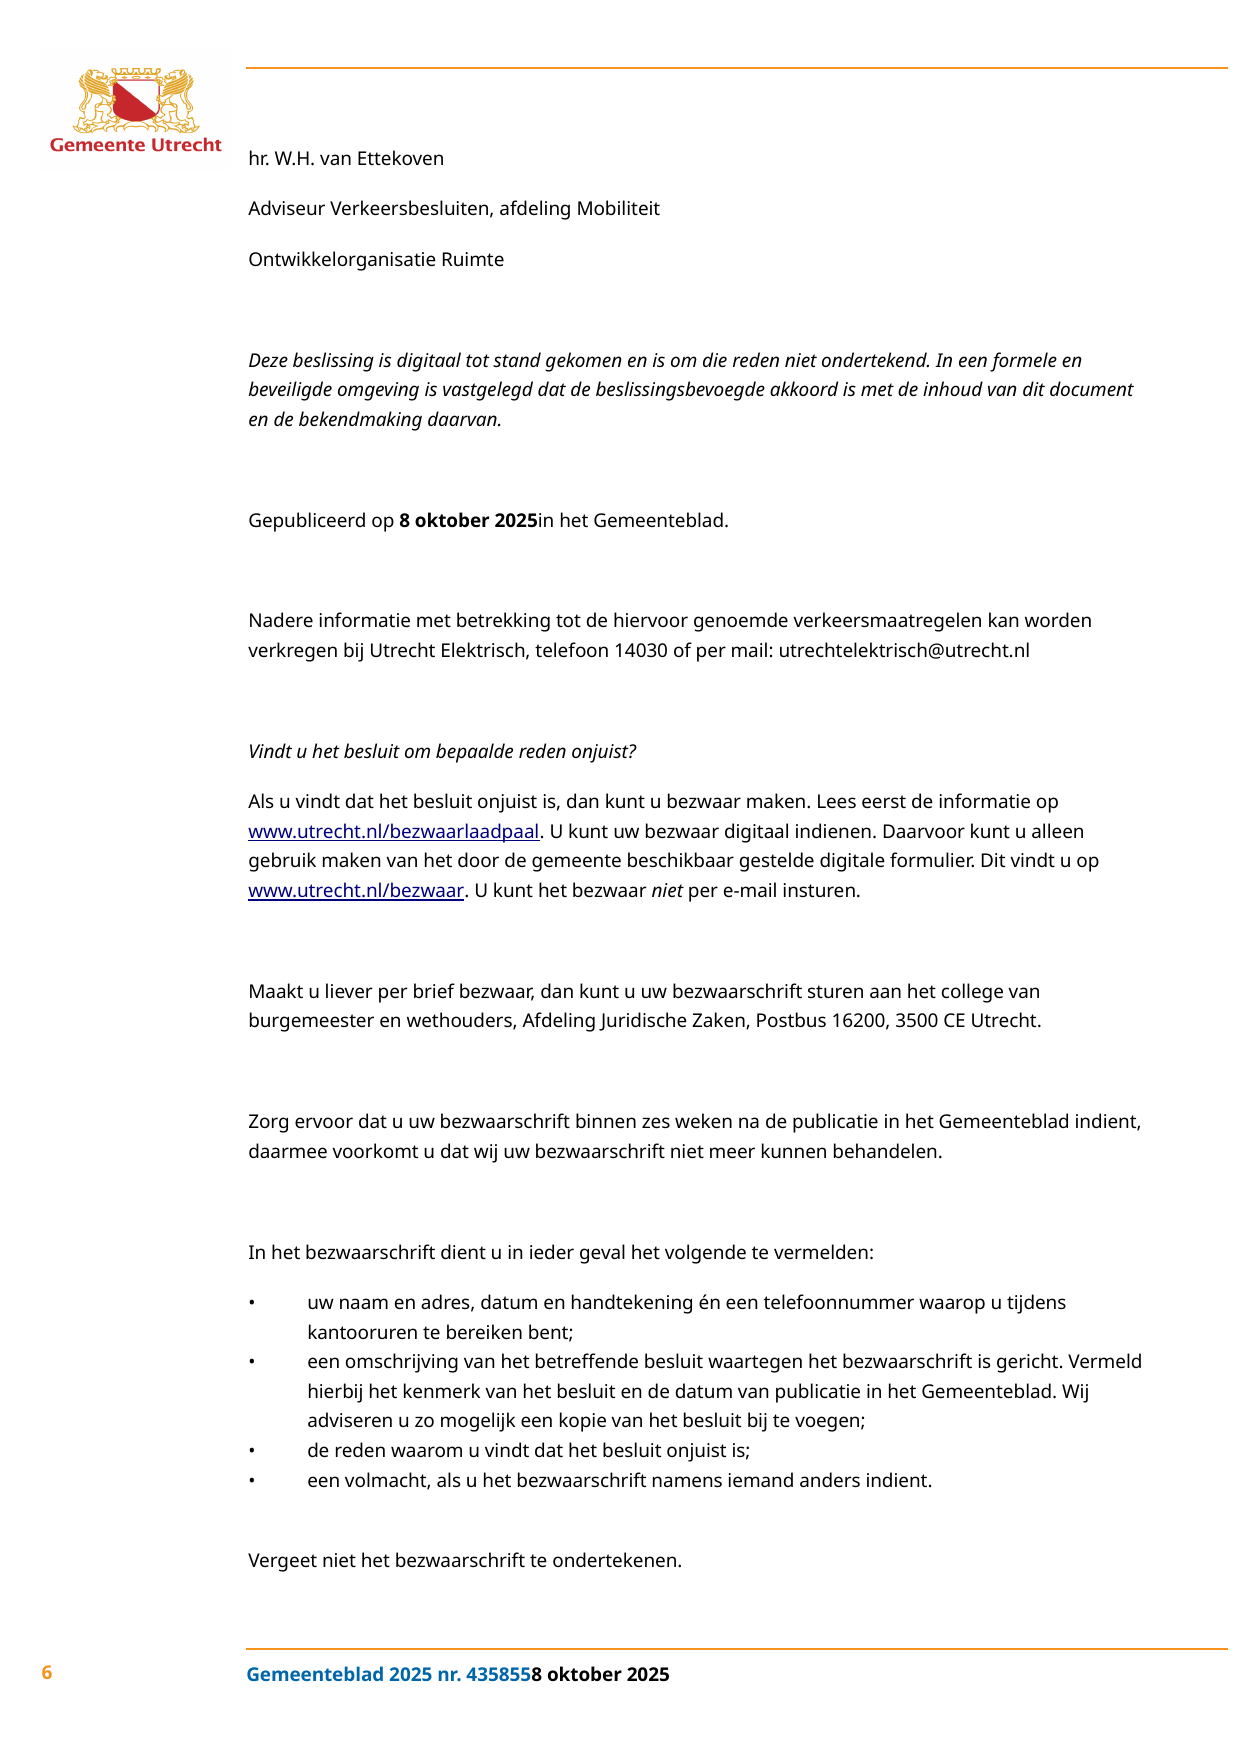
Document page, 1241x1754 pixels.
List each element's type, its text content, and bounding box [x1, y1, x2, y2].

text Als u vindt dat het besluit onjuist is, dan kunt u bezwaar maken. Lees eerst de informatie op www.utrecht.nl/bezwaarlaadpaal. U kunt uw bezwaar digitaal indienen. Daarvoor kunt u alleen gebruik maken van het door de gemeente beschikbaar gestelde digitale formulier. Dit vindt u op www.utrecht.nl/bezwaar. U kunt het bezwaar niet per e-mail insturen. [248, 788, 1152, 903]
text Gepubliceerd op 8 oktober 2025in het Gemeenteblad. [248, 507, 1152, 533]
text In het bezwaarschrift dient u in ieder geval het volgende te vermelden: [248, 1239, 1152, 1265]
text Maakt u liever per brief bezwaar, dan kunt u uw bezwaarschrift sturen aan het college van burgemeester en wethouders, Afdeling Juridische Zaken, Postbus 16200, 3500 CE Utrecht. [248, 978, 1152, 1033]
list de reden waarom u vindt dat het besluit onjuist is; [248, 1437, 1152, 1463]
text hr. W.H. van Ettekoven [248, 145, 1152, 171]
text Nadere informatie met betrekking tot de hiervoor genoemde verkeersmaatregelen kan worden verkregen bij Utrecht Elektrisch, telefoon 14030 of per mail: utrechtelektrisch@utrecht.nl [248, 608, 1152, 663]
text Zorg ervoor dat u uw bezwaarschrift binnen zes weken na de publicatie in het Gemeenteblad indient, daarmee voorkomt u dat wij uw bezwaarschrift niet meer kunnen behandelen. [248, 1108, 1152, 1164]
text Deze beslissing is digitaal tot stand gekomen en is om die reden niet ondertekend. In een formele en beveiligde omgeving is vastgelegd dat de beslissingsbevoegde akkoord is met de inhoud van dit document en de bekendmaking daarvan. [248, 347, 1152, 432]
list uw naam en adres, datum en handtekening én een telefoonnummer waarop u tijdens kantooruren te bereiken bent; [248, 1289, 1152, 1345]
picture [41, 47, 231, 172]
text Adviseur Verkeersbesluiten, afdeling Mobiliteit [248, 196, 1152, 221]
text Ontwikkelorganisatie Ruimte [248, 246, 1152, 272]
list een volmacht, als u het bezwaarschrift namens iemand anders indient. [248, 1467, 1152, 1493]
text Vindt u het besluit om bepaalde reden onjuist? [248, 738, 1152, 764]
list een omschrijving van het betreffende besluit waartegen het bezwaarschrift is gericht. Vermeld hierbij het kenmerk van het besluit en de datum van publicatie in het Gemeenteblad. Wij adviseren u zo mogelijk een kopie van het besluit bij te voegen; [248, 1348, 1152, 1433]
text Vergeet niet het bezwaarschrift te ondertekenen. [248, 1547, 1152, 1573]
